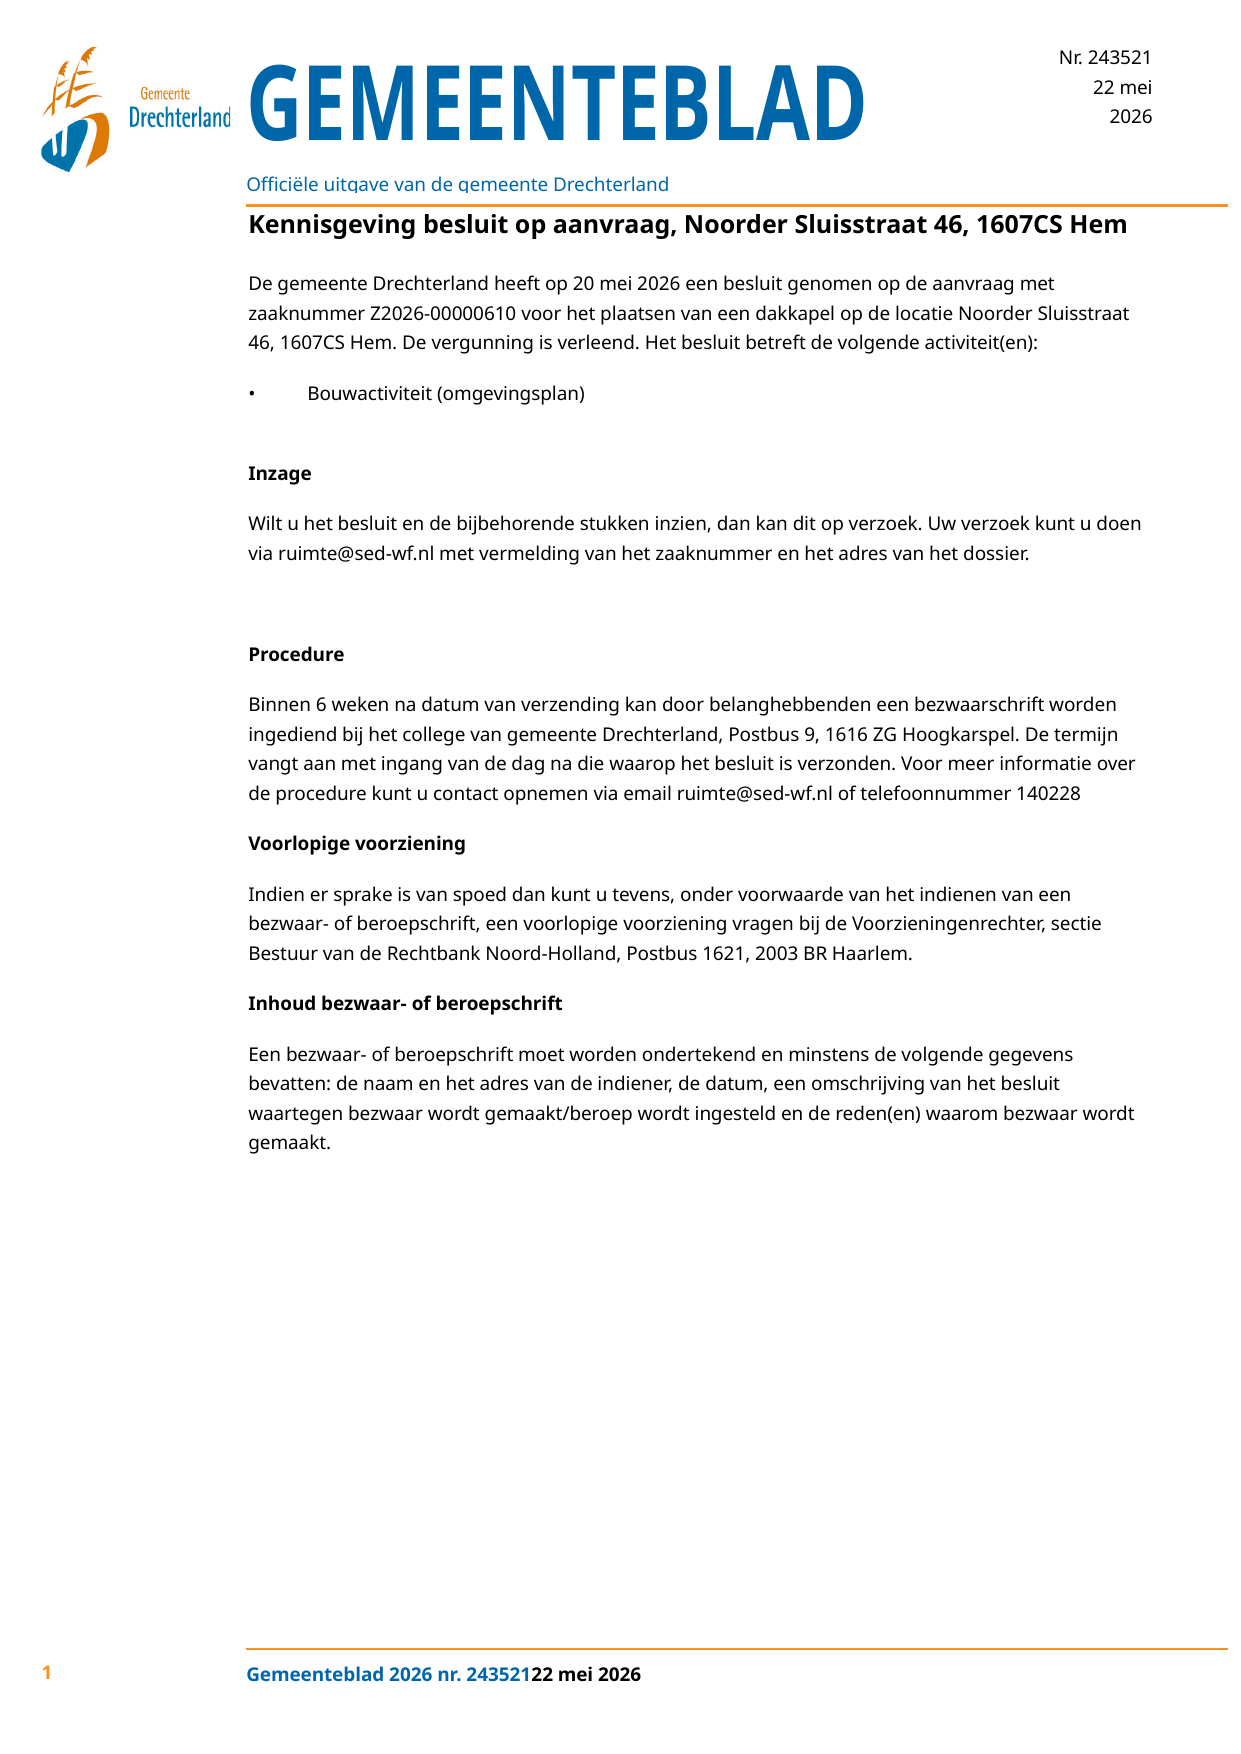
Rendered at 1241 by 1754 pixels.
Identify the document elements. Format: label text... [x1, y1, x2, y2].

text Een bezwaar- of beroepschrift moet worden ondertekend en minstens de volgende gegevens bevatten: de naam en het adres van de indiener, de datum, een omschrijving van het besluit waartegen bezwaar wordt gemaakt/beroep wordt ingesteld en de reden(en) waarom bezwaar wordt gemaakt. [248, 1041, 1152, 1155]
text Wilt u het besluit en de bijbehorende stukken inzien, dan kan dit op verzoek. Uw verzoek kunt u doen via ruimte@sed-wf.nl met vermelding van het zaaknummer en het adres van het dossier. [248, 510, 1152, 566]
text Binnen 6 weken na datum van verzending kan door belanghebbenden een bezwaarschrift worden ingediend bij het college van gemeente Drechterland, Postbus 9, 1616 ZG Hoogkarspel. De termijn vangt aan met ingang van de dag na die waarop het besluit is verzonden. Voor meer informatie over de procedure kunt u contact opnemen via email ruimte@sed-wf.nl of telefoonnummer 140228 [248, 691, 1152, 806]
text Indien er sprake is van spoed dan kunt u tevens, onder voorwaarde van het indienen van een bezwaar- of beroepschrift, een voorlopige voorziening vragen bij de Voorzieningenrechter, sectie Bestuur van de Rechtbank Noord-Holland, Postbus 1621, 2003 BR Haarlem. [248, 881, 1152, 966]
list Bouwactiviteit (omgevingsplan) [248, 380, 1152, 406]
text Voorlopige voorziening [248, 830, 1152, 856]
text Kennisgeving besluit op aanvraag, Noorder Sluisstraat 46, 1607CS Hem [248, 207, 1152, 241]
text De gemeente Drechterland heeft op 20 mei 2026 een besluit genomen op de aanvraag met zaaknummer Z2026-00000610 voor het plaatsen van een dakkapel op de locatie Noorder Sluisstraat 46, 1607CS Hem. De vergunning is verleend. Het besluit betreft de volgende activiteit(en): [248, 270, 1152, 355]
picture [41, 158, 64, 172]
text Inhoud bezwaar- of beroepschrift [248, 990, 1152, 1016]
text Inzage [248, 460, 1152, 486]
picture [226, 115, 231, 124]
text Procedure [248, 641, 1152, 666]
picture [41, 47, 231, 172]
